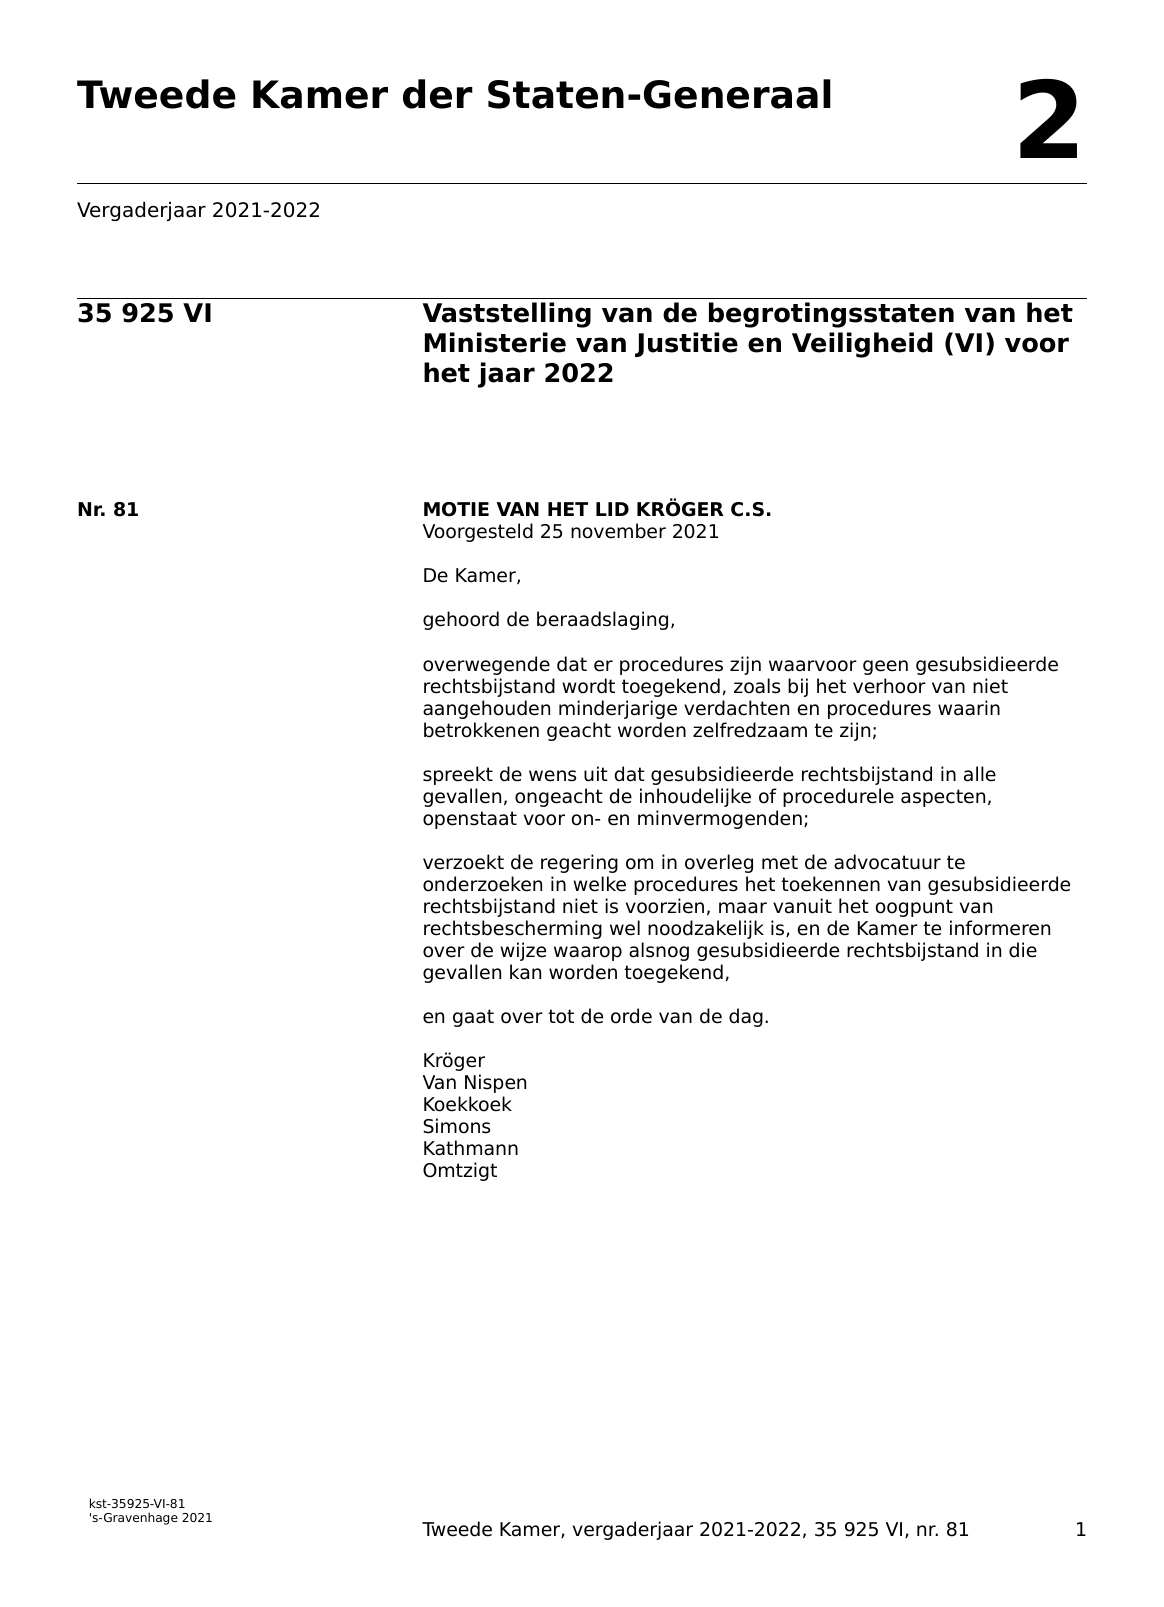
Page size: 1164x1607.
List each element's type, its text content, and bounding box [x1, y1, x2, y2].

text Koekkoek [422, 1094, 1087, 1116]
text Kathmann [422, 1138, 1087, 1160]
text Kröger [422, 1050, 1087, 1072]
text Simons [422, 1116, 1087, 1138]
text en gaat over tot de orde van de dag. [422, 1006, 1087, 1028]
text gehoord de beraadslaging, [422, 609, 1087, 631]
text overwegende dat er procedures zijn waarvoor geen gesubsidieerde rechtsbijstand wordt toegekend, zoals bij het verhoor van niet aangehouden minderjarige verdachten en procedures waarin betrokkenen geacht worden zelfredzaam te zijn; [422, 653, 1087, 741]
table_cell Vergaderjaar 2021-2022 [77, 184, 1087, 298]
text Voorgesteld 25 november 2021 [422, 521, 1087, 543]
table_header Tweede Kamer der Staten-Generaal [77, 59, 886, 183]
text Omtzigt [422, 1160, 1087, 1182]
text 's-Gravenhage 2021 [88, 1511, 323, 1525]
text kst-35925-VI-81 [88, 1497, 323, 1511]
text De Kamer, [422, 565, 1087, 587]
subtitle Nr. 81 MOTIE VAN HET LID KRÖGER C.S. [77, 499, 1087, 521]
table_header 2 [886, 59, 1087, 183]
text spreekt de wens uit dat gesubsidieerde rechtsbijstand in alle gevallen, ongeacht de inhoudelijke of procedurele aspecten, openstaat voor on- en minvermogenden; [422, 764, 1087, 829]
text verzoekt de regering om in overleg met de advocatuur te onderzoeken in welke procedures het toekennen van gesubsidieerde rechtsbijstand niet is voorzien, maar vanuit het oogpunt van rechtsbescherming wel noodzakelijk is, en de Kamer te informeren over de wijze waarop alsnog gesubsidieerde rechtsbijstand in die gevallen kan worden toegekend, [422, 852, 1087, 984]
text Van Nispen [422, 1072, 1087, 1094]
subtitle 35 925 VI Vaststelling van de begrotingsstaten van het Ministerie van Justitie en Veiligheid (VI) voor het jaar 2022 [77, 299, 1087, 388]
